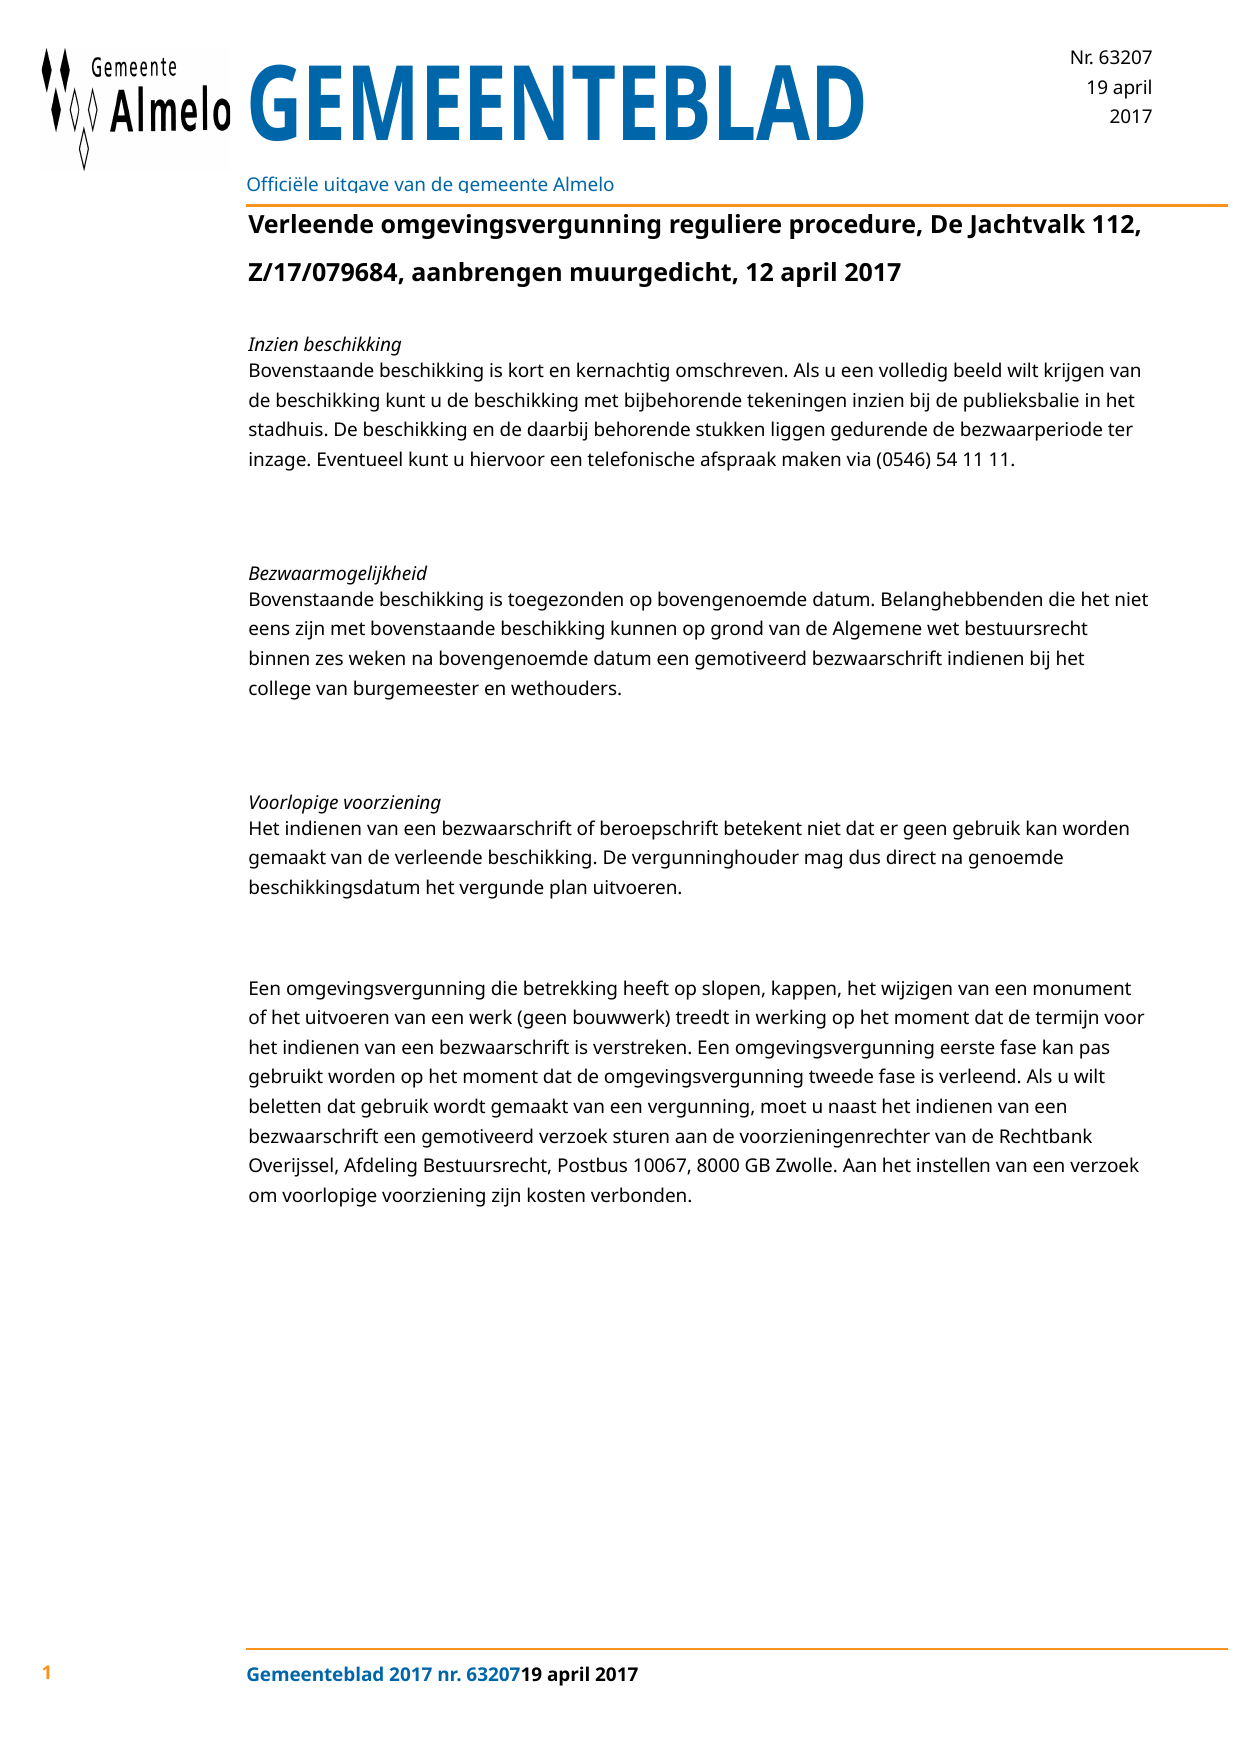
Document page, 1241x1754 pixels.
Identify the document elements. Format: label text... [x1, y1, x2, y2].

text Voorlopige voorziening [248, 789, 1152, 815]
text Bovenstaande beschikking is toegezonden op bovengenoemde datum. Belanghebbenden die het niet eens zijn met bovenstaande beschikking kunnen op grond van de Algemene wet bestuursrecht binnen zes weken na bovengenoemde datum een gemotiveerd bezwaarschrift indienen bij het college van burgemeester en wethouders. [248, 586, 1152, 701]
text Een omgevingsvergunning die betrekking heeft op slopen, kappen, het wijzigen van een monument of het uitvoeren van een werk (geen bouwwerk) treedt in werking op het moment dat de termijn voor het indienen van een bezwaarschrift is verstreken. Een omgevingsvergunning eerste fase kan pas gebruikt worden op het moment dat de omgevingsvergunning tweede fase is verleend. Als u wilt beletten dat gebruik wordt gemaakt van een vergunning, moet u naast het indienen van een bezwaarschrift een gemotiveerd verzoek sturen aan de voorzieningenrechter van de Rechtbank Overijssel, Afdeling Bestuursrecht, Postbus 10067, 8000 GB Zwolle. Aan het instellen van een verzoek om voorlopige voorziening zijn kosten verbonden. [248, 975, 1152, 1208]
text Het indienen van een bezwaarschrift of beroepschrift betekent niet dat er geen gebruik kan worden gemaakt van de verleende beschikking. De vergunninghouder mag dus direct na genoemde beschikkingsdatum het vergunde plan uitvoeren. [248, 815, 1152, 900]
text Bovenstaande beschikking is kort en kernachtig omschreven. Als u een volledig beeld wilt krijgen van de beschikking kunt u de beschikking met bijbehorende tekeningen inzien bij de publieksbalie in het stadhuis. De beschikking en de daarbij behorende stukken liggen gedurende de bezwaarperiode ter inzage. Eventueel kunt u hiervoor een telefonische afspraak maken via (0546) 54 11 11. [248, 357, 1152, 472]
text Bezwaarmogelijkheid [248, 560, 1152, 586]
text Verleende omgevingsvergunning reguliere procedure, De Jachtvalk 112, Z/17/079684, aanbrengen muurgedicht, 12 april 2017 [248, 207, 1152, 288]
text Inzien beschikking [248, 331, 1152, 357]
picture [41, 47, 231, 172]
